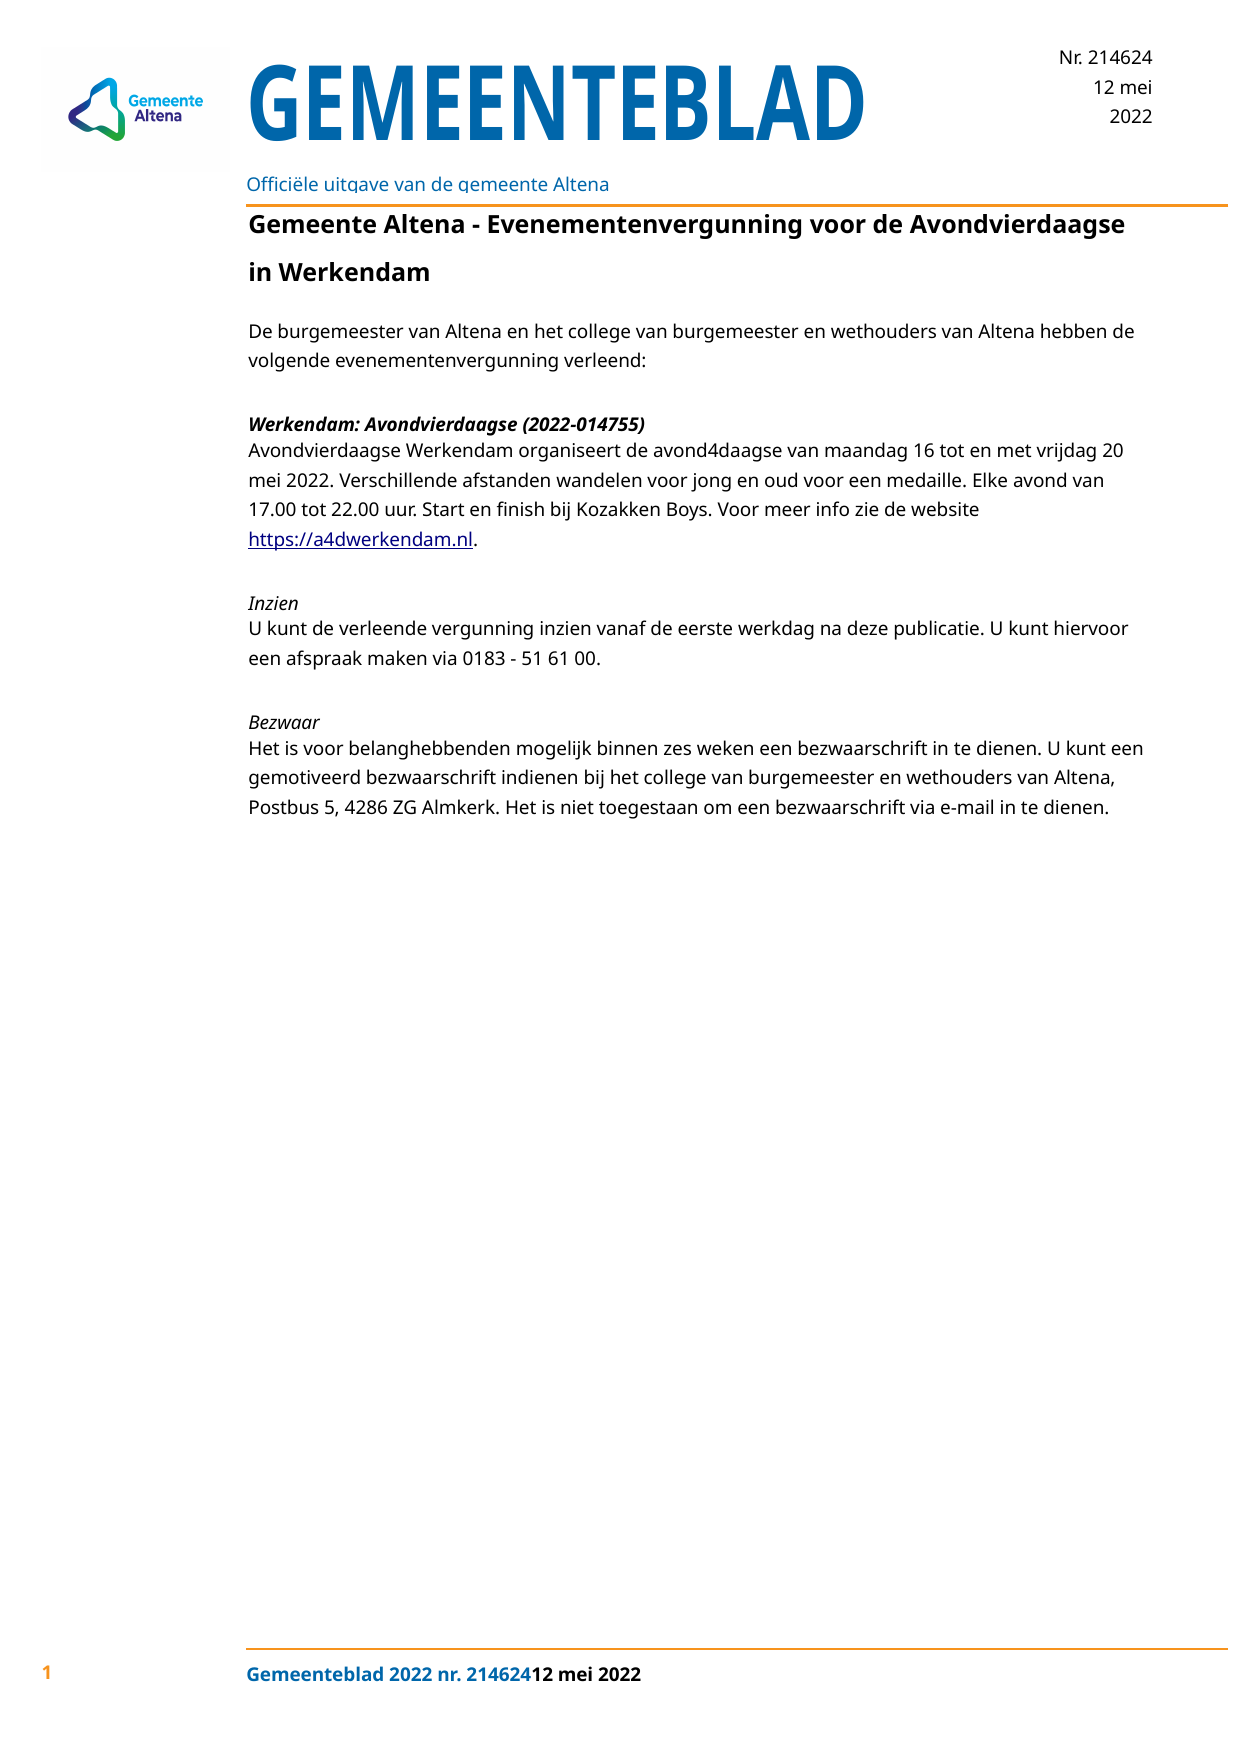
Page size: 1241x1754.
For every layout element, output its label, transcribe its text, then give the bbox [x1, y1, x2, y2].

text Inzien [248, 590, 1152, 616]
text Avondvierdaagse Werkendam organiseert de avond4daagse van maandag 16 tot en met vrijdag 20 mei 2022. Verschillende afstanden wandelen voor jong en oud voor een medaille. Elke avond van 17.00 tot 22.00 uur. Start en finish bij Kozakken Boys. Voor meer info zie de website https://a4dwerkendam.nl. [248, 437, 1152, 552]
text Het is voor belanghebbenden mogelijk binnen zes weken een bezwaarschrift in te dienen. U kunt een gemotiveerd bezwaarschrift indienen bij het college van burgemeester en wethouders van Altena, Postbus 5, 4286 ZG Almkerk. Het is niet toegestaan om een bezwaarschrift via e-mail in te dienen. [248, 735, 1152, 820]
text Werkendam: Avondvierdaagse (2022-014755) [248, 411, 1152, 437]
text U kunt de verleende vergunning inzien vanaf de eerste werkdag na deze publicatie. U kunt hiervoor een afspraak maken via 0183 - 51 61 00. [248, 616, 1152, 671]
text Bezwaar [248, 709, 1152, 735]
picture [41, 47, 231, 172]
text De burgemeester van Altena en het college van burgemeester en wethouders van Altena hebben de volgende evenementenvergunning verleend: [248, 318, 1152, 373]
text Gemeente Altena - Evenementenvergunning voor de Avondvierdaagse in Werkendam [248, 207, 1152, 288]
